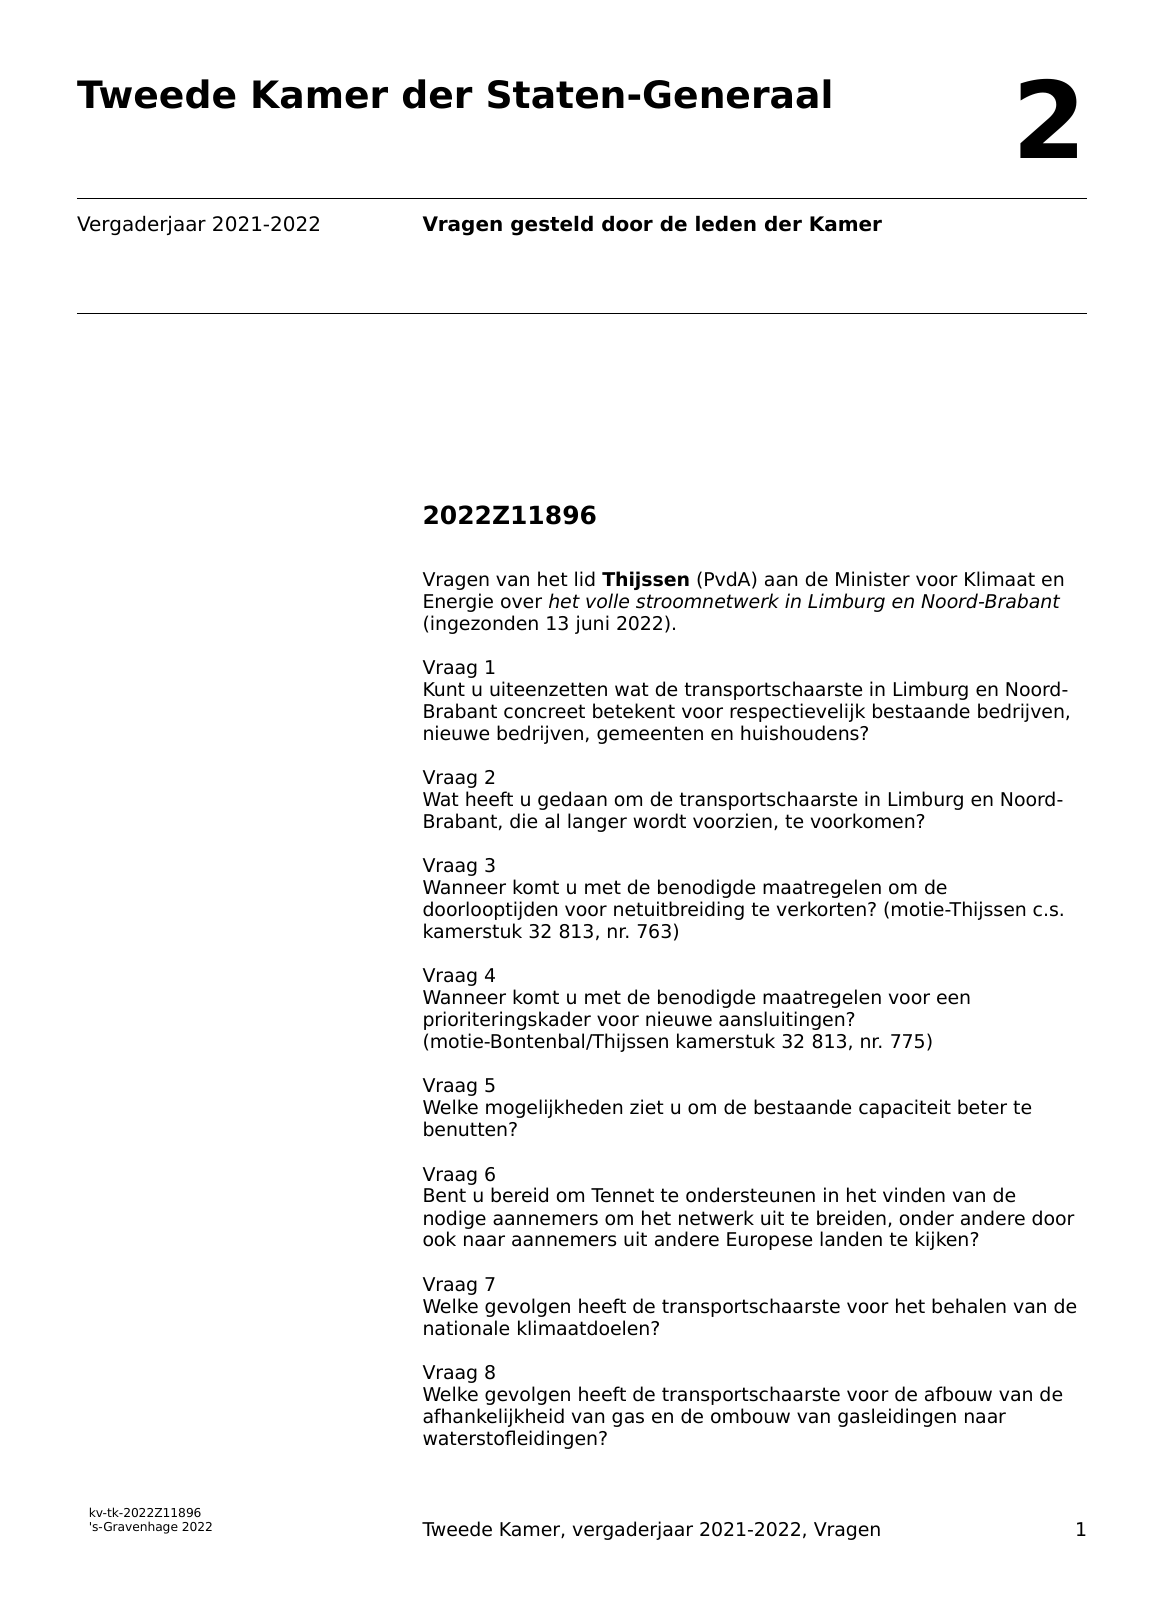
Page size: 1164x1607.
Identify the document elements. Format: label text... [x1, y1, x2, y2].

text 2022Z11896 [422, 501, 1087, 531]
text Vraag 3 [422, 855, 1087, 877]
table_header Tweede Kamer der Staten-Generaal [77, 59, 886, 198]
text Bent u bereid om Tennet te ondersteunen in het vinden van de nodige aannemers om het netwerk uit te breiden, onder andere door ook naar aannemers uit andere Europese landen te kijken? [422, 1185, 1087, 1251]
text Vraag 1 [422, 657, 1087, 679]
text Wat heeft u gedaan om de transportschaarste in Limburg en Noord-Brabant, die al langer wordt voorzien, te voorkomen? [422, 789, 1087, 833]
text Wanneer komt u met de benodigde maatregelen om de doorlooptijden voor netuitbreiding te verkorten? (motie-Thijssen c.s. kamerstuk 32 813, nr. 763) [422, 877, 1087, 943]
text kv-tk-2022Z11896 [88, 1506, 323, 1520]
table_header 2 [886, 59, 1087, 198]
text Welke gevolgen heeft de transportschaarste voor het behalen van de nationale klimaatdoelen? [422, 1296, 1087, 1339]
text Kunt u uiteenzetten wat de transportschaarste in Limburg en Noord-Brabant concreet betekent voor respectievelijk bestaande bedrijven, nieuwe bedrijven, gemeenten en huishoudens? [422, 679, 1087, 745]
text Vraag 2 [422, 767, 1087, 789]
text Vraag 6 [422, 1163, 1087, 1185]
text Welke gevolgen heeft de transportschaarste voor de afbouw van de afhankelijkheid van gas en de ombouw van gasleidingen naar waterstofleidingen? [422, 1384, 1087, 1449]
text Vraag 4 [422, 965, 1087, 987]
table_cell Vergaderjaar 2021-2022 [77, 199, 422, 313]
text Vragen van het lid Thijssen (PvdA) aan de Minister voor Klimaat en Energie over het volle stroomnetwerk in Limburg en Noord-Brabant (ingezonden 13 juni 2022). [422, 569, 1087, 635]
text Wanneer komt u met de benodigde maatregelen voor een prioriteringskader voor nieuwe aansluitingen? (motie-Bontenbal/Thijssen kamerstuk 32 813, nr. 775) [422, 987, 1087, 1053]
text Vraag 7 [422, 1273, 1087, 1296]
text Vraag 8 [422, 1362, 1087, 1384]
text 's-Gravenhage 2022 [88, 1520, 323, 1534]
text Welke mogelijkheden ziet u om de bestaande capaciteit beter te benutten? [422, 1097, 1087, 1141]
table_cell Vragen gesteld door de leden der Kamer [422, 199, 1087, 313]
text Vraag 5 [422, 1075, 1087, 1097]
